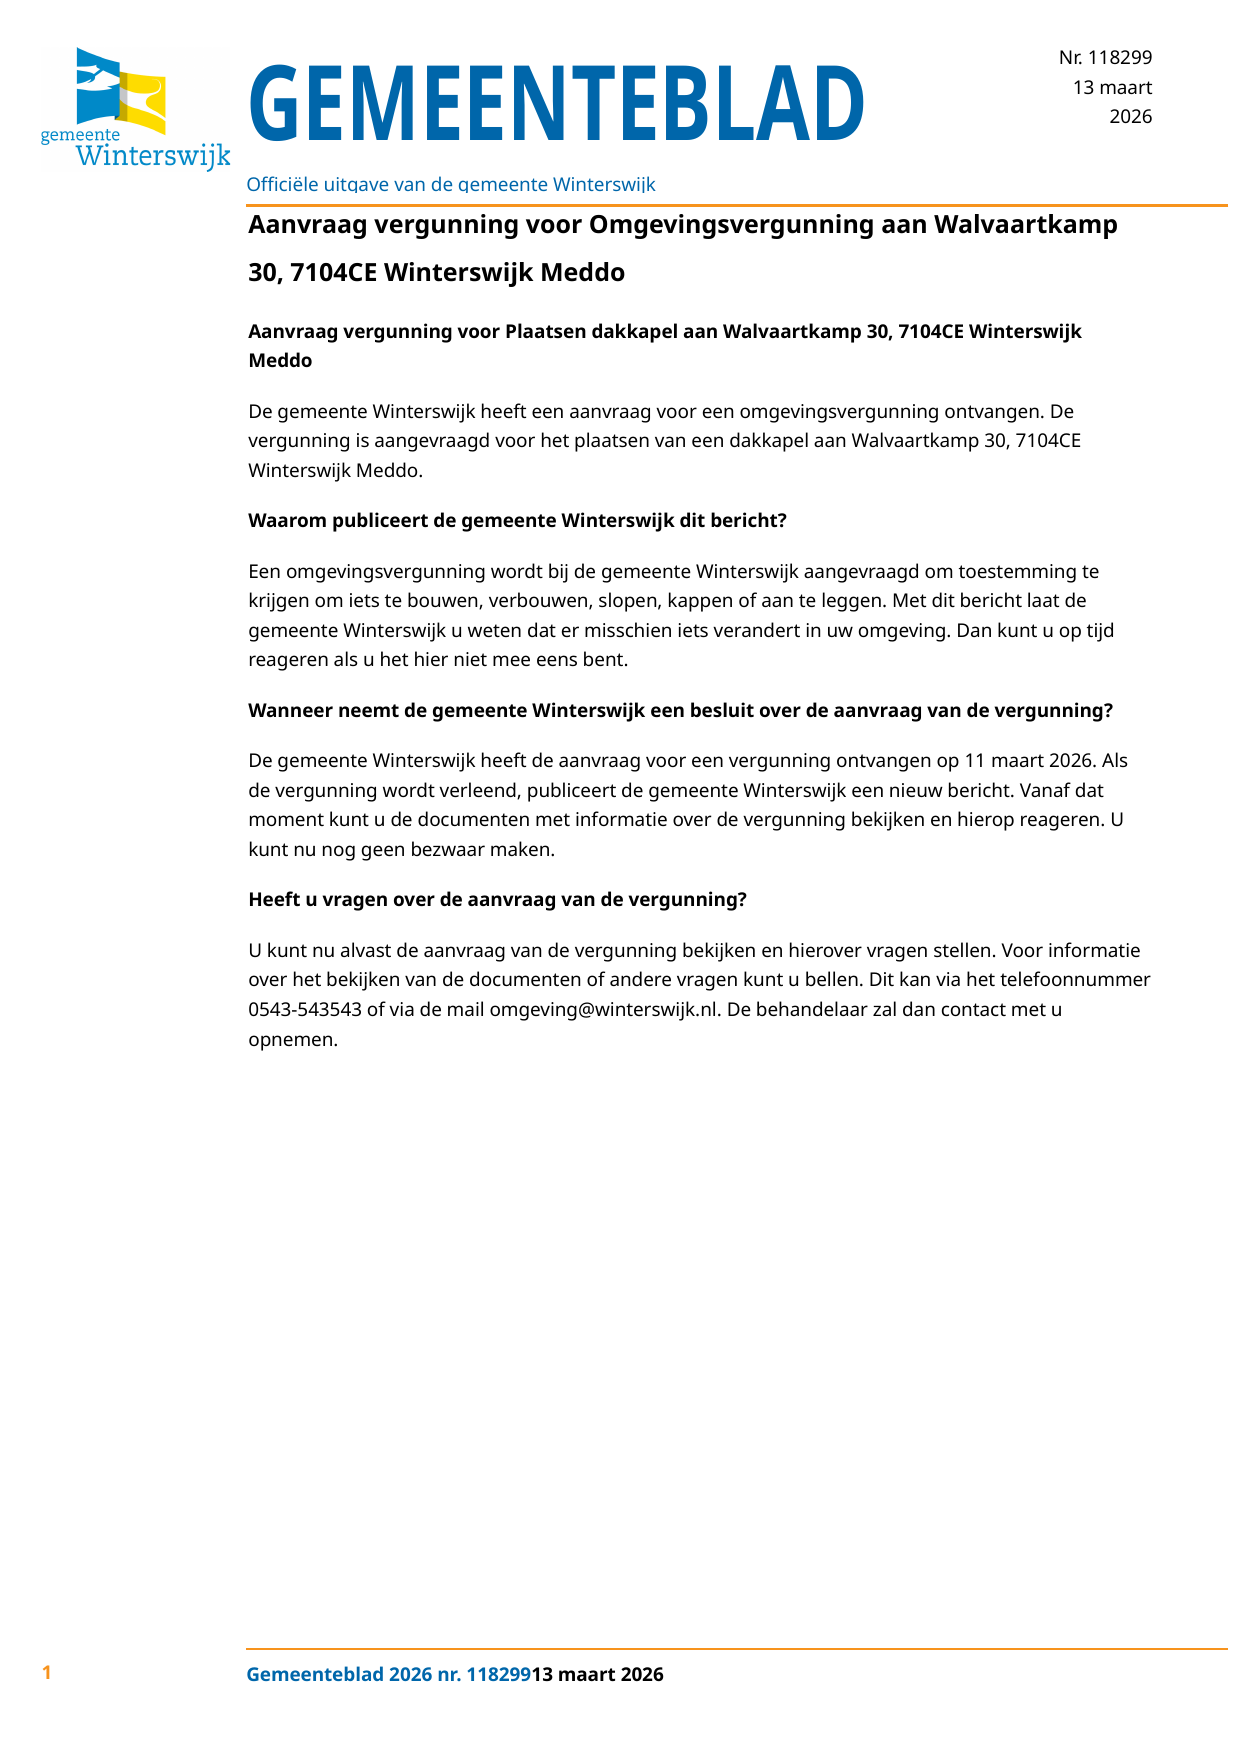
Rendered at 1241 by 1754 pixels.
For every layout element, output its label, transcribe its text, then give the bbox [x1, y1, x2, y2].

text Aanvraag vergunning voor Plaatsen dakkapel aan Walvaartkamp 30, 7104CE Winterswijk Meddo [248, 318, 1152, 373]
text Wanneer neemt de gemeente Winterswijk een besluit over de aanvraag van de vergunning? [248, 697, 1152, 723]
picture [41, 47, 231, 172]
text De gemeente Winterswijk heeft de aanvraag voor een vergunning ontvangen op 11 maart 2026. Als de vergunning wordt verleend, publiceert de gemeente Winterswijk een nieuw bericht. Vanaf dat moment kunt u de documenten met informatie over de vergunning bekijken en hierop reageren. U kunt nu nog geen bezwaar maken. [248, 747, 1152, 862]
text Aanvraag vergunning voor Omgevingsvergunning aan Walvaartkamp 30, 7104CE Winterswijk Meddo [248, 207, 1152, 288]
text De gemeente Winterswijk heeft een aanvraag voor een omgevingsvergunning ontvangen. De vergunning is aangevraagd voor het plaatsen van een dakkapel aan Walvaartkamp 30, 7104CE Winterswijk Meddo. [248, 398, 1152, 483]
text U kunt nu alvast de aanvraag van de vergunning bekijken en hierover vragen stellen. Voor informatie over het bekijken van de documenten of andere vragen kunt u bellen. Dit kan via het telefoonnummer 0543-543543 of via de mail omgeving@winterswijk.nl. De behandelaar zal dan contact met u opnemen. [248, 937, 1152, 1052]
picture [225, 153, 231, 162]
text Een omgevingsvergunning wordt bij de gemeente Winterswijk aangevraagd om toestemming te krijgen om iets te bouwen, verbouwen, slopen, kappen of aan te leggen. Met dit bericht laat de gemeente Winterswijk u weten dat er misschien iets verandert in uw omgeving. Dan kunt u op tijd reageren als u het hier niet mee eens bent. [248, 558, 1152, 672]
text Waarom publiceert de gemeente Winterswijk dit bericht? [248, 507, 1152, 533]
text Heeft u vragen over de aanvraag van de vergunning? [248, 887, 1152, 912]
